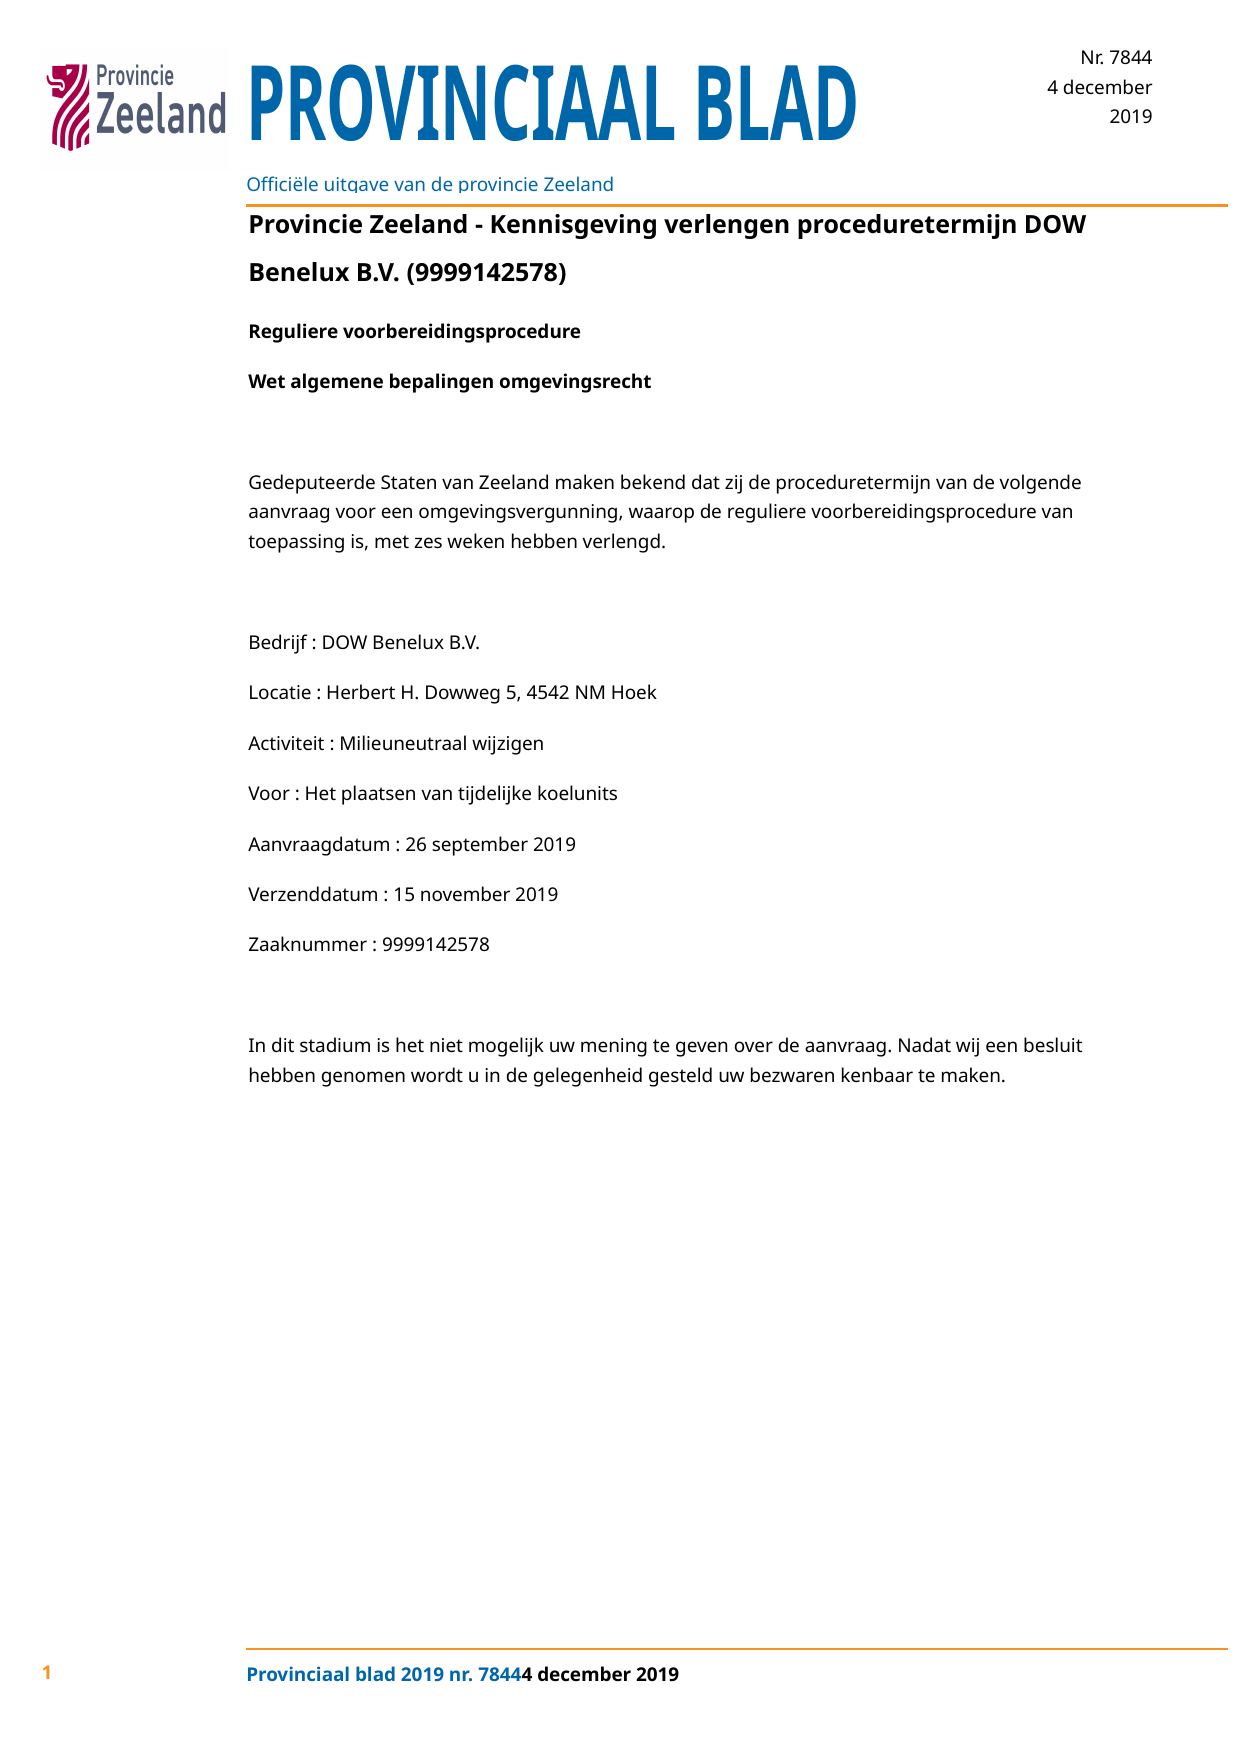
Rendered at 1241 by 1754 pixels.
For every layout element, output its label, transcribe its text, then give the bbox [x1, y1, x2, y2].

text Voor : Het plaatsen van tijdelijke koelunits [248, 780, 1152, 806]
text Aanvraagdatum : 26 september 2019 [248, 831, 1152, 857]
text Locatie : Herbert H. Dowweg 5, 4542 NM Hoek [248, 679, 1152, 705]
text Activiteit : Milieuneutraal wijzigen [248, 730, 1152, 756]
text In dit stadium is het niet mogelijk uw mening te geven over de aanvraag. Nadat wij een besluit hebben genomen wordt u in de gelegenheid gesteld uw bezwaren kenbaar te maken. [248, 1032, 1152, 1088]
text Reguliere voorbereidingsprocedure [248, 318, 1152, 344]
picture [41, 47, 231, 172]
text Wet algemene bepalingen omgevingsrecht [248, 368, 1152, 394]
text Provincie Zeeland - Kennisgeving verlengen proceduretermijn DOW Benelux B.V. (9999142578) [248, 207, 1152, 288]
text Gedeputeerde Staten van Zeeland maken bekend dat zij de proceduretermijn van de volgende aanvraag voor een omgevingsvergunning, waarop de reguliere voorbereidingsprocedure van toepassing is, met zes weken hebben verlengd. [248, 469, 1152, 554]
text Verzenddatum : 15 november 2019 [248, 881, 1152, 907]
text Bedrijf : DOW Benelux B.V. [248, 629, 1152, 655]
text Zaaknummer : 9999142578 [248, 932, 1152, 957]
